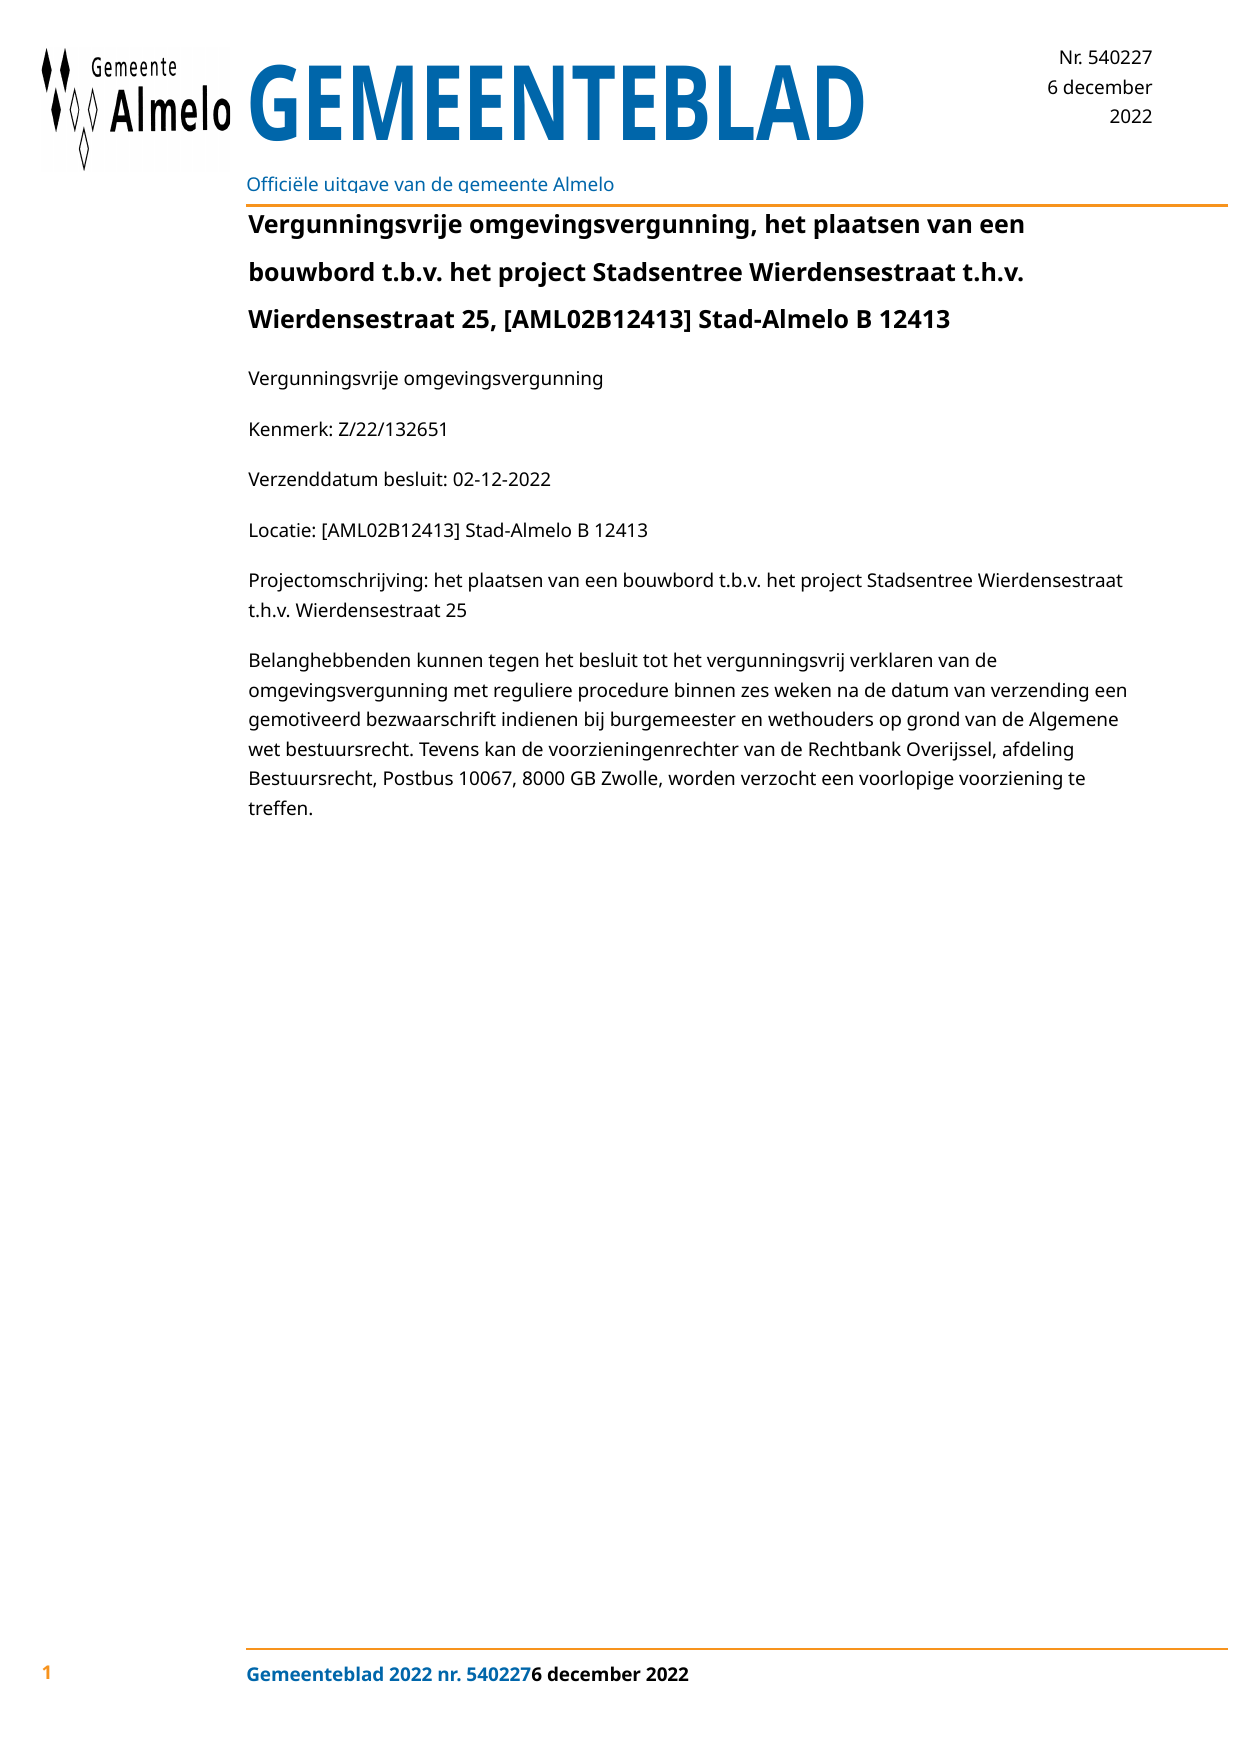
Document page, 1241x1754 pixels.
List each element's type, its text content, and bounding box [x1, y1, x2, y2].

picture [41, 47, 231, 172]
text Verzenddatum besluit: 02-12-2022 [248, 466, 1152, 492]
text Kenmerk: Z/22/132651 [248, 416, 1152, 442]
text Vergunningsvrije omgevingsvergunning [248, 366, 1152, 391]
text Belanghebbenden kunnen tegen het besluit tot het vergunningsvrij verklaren van de omgevingsvergunning met reguliere procedure binnen zes weken na de datum van verzending een gemotiveerd bezwaarschrift indienen bij burgemeester en wethouders op grond van de Algemene wet bestuursrecht. Tevens kan de voorzieningenrechter van de Rechtbank Overijssel, afdeling Bestuursrecht, Postbus 10067, 8000 GB Zwolle, worden verzocht een voorlopige voorziening te treffen. [248, 647, 1152, 821]
text Projectomschrijving: het plaatsen van een bouwbord t.b.v. het project Stadsentree Wierdensestraat t.h.v. Wierdensestraat 25 [248, 567, 1152, 622]
text Vergunningsvrije omgevingsvergunning, het plaatsen van een bouwbord t.b.v. het project Stadsentree Wierdensestraat t.h.v. Wierdensestraat 25, [AML02B12413] Stad-Almelo B 12413 [248, 207, 1152, 336]
text Locatie: [AML02B12413] Stad-Almelo B 12413 [248, 517, 1152, 542]
